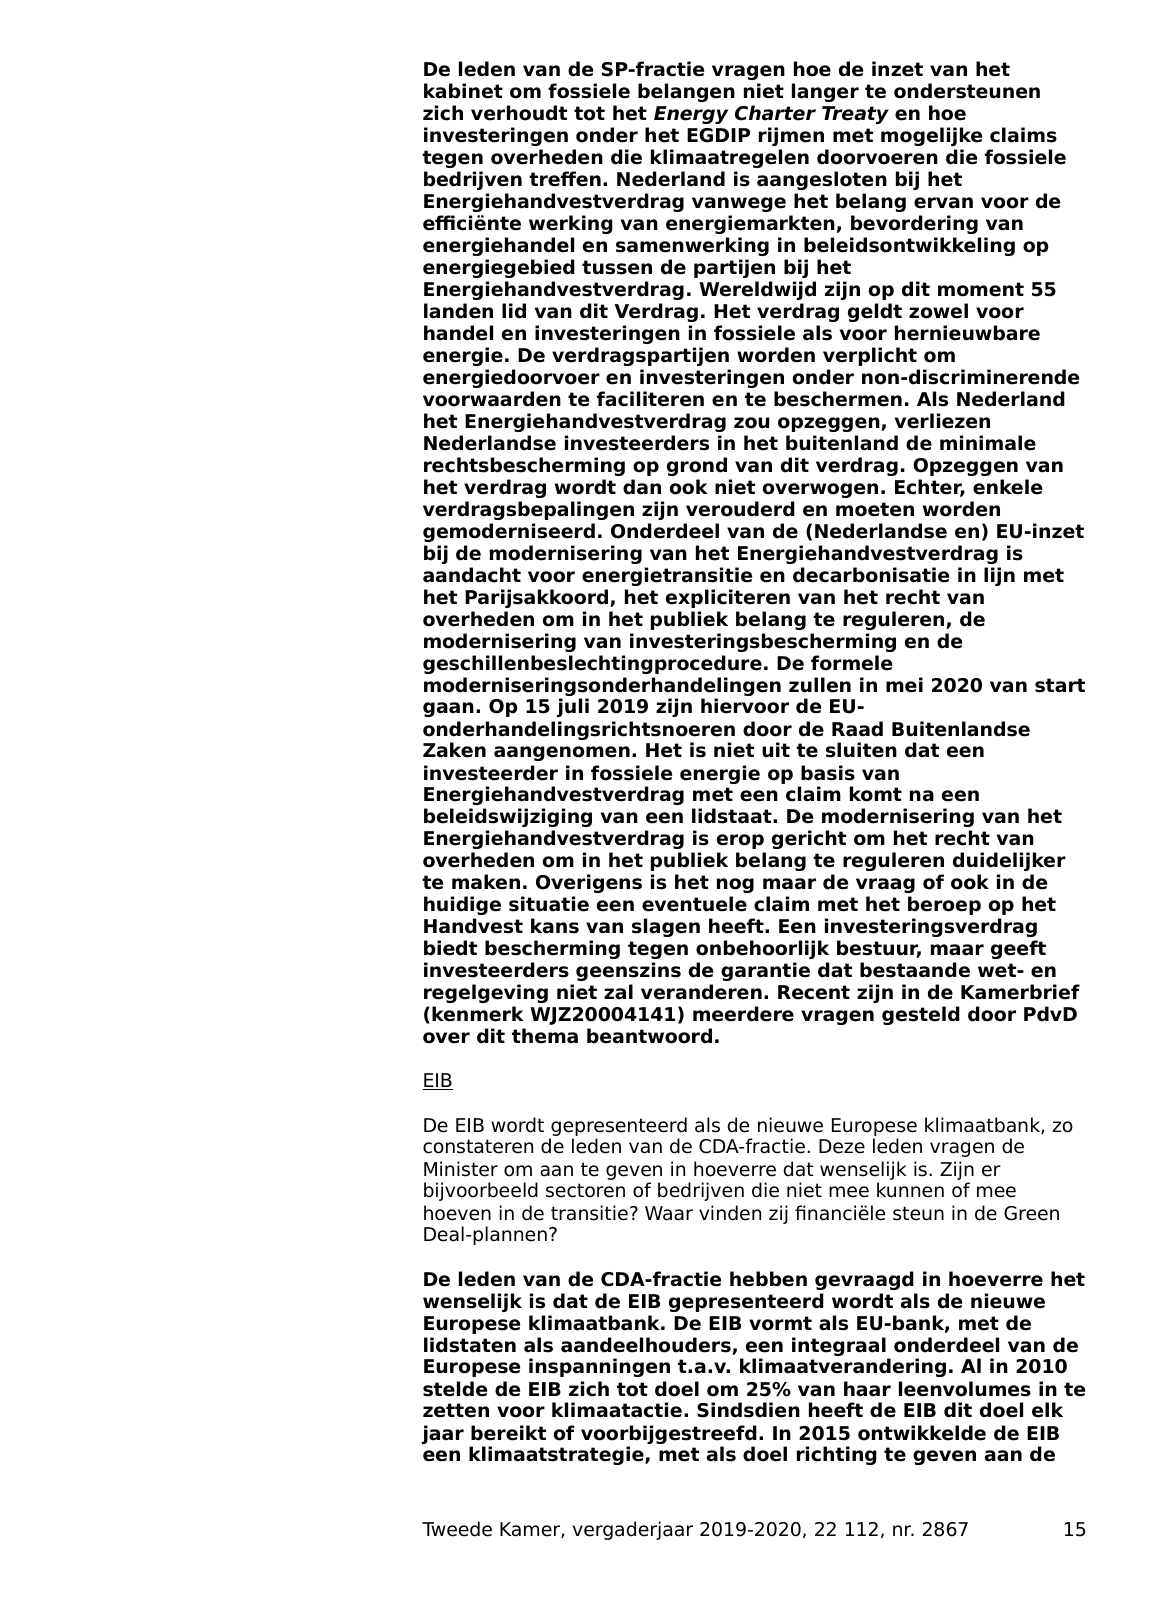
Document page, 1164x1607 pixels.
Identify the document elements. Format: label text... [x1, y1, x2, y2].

text De leden van de CDA-fractie hebben gevraagd in hoeverre het wenselijk is dat de EIB gepresenteerd wordt als de nieuwe Europese klimaatbank. De EIB vormt als EU-bank, met de lidstaten als aandeelhouders, een integraal onderdeel van de Europese inspanningen t.a.v. klimaatverandering. Al in 2010 stelde de EIB zich tot doel om 25% van haar leenvolumes in te zetten voor klimaatactie. Sindsdien heeft de EIB dit doel elk jaar bereikt of voorbijgestreefd. In 2015 ontwikkelde de EIB een klimaatstrategie, met als doel richting te geven aan de [422, 1268, 1087, 1466]
subtitle EIB [422, 1070, 1087, 1092]
text De leden van de SP-fractie vragen hoe de inzet van het kabinet om fossiele belangen niet langer te ondersteunen zich verhoudt tot het Energy Charter Treaty en hoe investeringen onder het EGDIP rijmen met mogelijke claims tegen overheden die klimaatregelen doorvoeren die fossiele bedrijven treffen. Nederland is aangesloten bij het Energiehandvestverdrag vanwege het belang ervan voor de efficiënte werking van energiemarkten, bevordering van energiehandel en samenwerking in beleidsontwikkeling op energiegebied tussen de partijen bij het Energiehandvestverdrag. Wereldwijd zijn op dit moment 55 landen lid van dit Verdrag. Het verdrag geldt zowel voor handel en investeringen in fossiele als voor hernieuwbare energie. De verdragspartijen worden verplicht om energiedoorvoer en investeringen onder non-discriminerende voorwaarden te faciliteren en te beschermen. Als Nederland het Energiehandvestverdrag zou opzeggen, verliezen Nederlandse investeerders in het buitenland de minimale rechtsbescherming op grond van dit verdrag. Opzeggen van het verdrag wordt dan ook niet overwogen. Echter, enkele verdragsbepalingen zijn verouderd en moeten worden gemoderniseerd. Onderdeel van de (Nederlandse en) EU-inzet bij de modernisering van het Energiehandvestverdrag is aandacht voor energietransitie en decarbonisatie in lijn met het Parijsakkoord, het expliciteren van het recht van overheden om in het publiek belang te reguleren, de modernisering van investeringsbescherming en de geschillenbeslechtingprocedure. De formele moderniseringsonderhandelingen zullen in mei 2020 van start gaan. Op 15 juli 2019 zijn hiervoor de EU-onderhandelingsrichtsnoeren door de Raad Buitenlandse Zaken aangenomen. Het is niet uit te sluiten dat een investeerder in fossiele energie op basis van Energiehandvestverdrag met een claim komt na een beleidswijziging van een lidstaat. De modernisering van het Energiehandvestverdrag is erop gericht om het recht van overheden om in het publiek belang te reguleren duidelijker te maken. Overigens is het nog maar de vraag of ook in de huidige situatie een eventuele claim met het beroep op het Handvest kans van slagen heeft. Een investeringsverdrag biedt bescherming tegen onbehoorlijk bestuur, maar geeft investeerders geenszins de garantie dat bestaande wet- en regelgeving niet zal veranderen. Recent zijn in de Kamerbrief (kenmerk WJZ20004141) meerdere vragen gesteld door PdvD over dit thema beantwoord. [422, 59, 1087, 1048]
text De EIB wordt gepresenteerd als de nieuwe Europese klimaatbank, zo constateren de leden van de CDA-fractie. Deze leden vragen de Minister om aan te geven in hoeverre dat wenselijk is. Zijn er bijvoorbeeld sectoren of bedrijven die niet mee kunnen of mee hoeven in de transitie? Waar vinden zij financiële steun in de Green Deal-plannen? [422, 1114, 1087, 1246]
